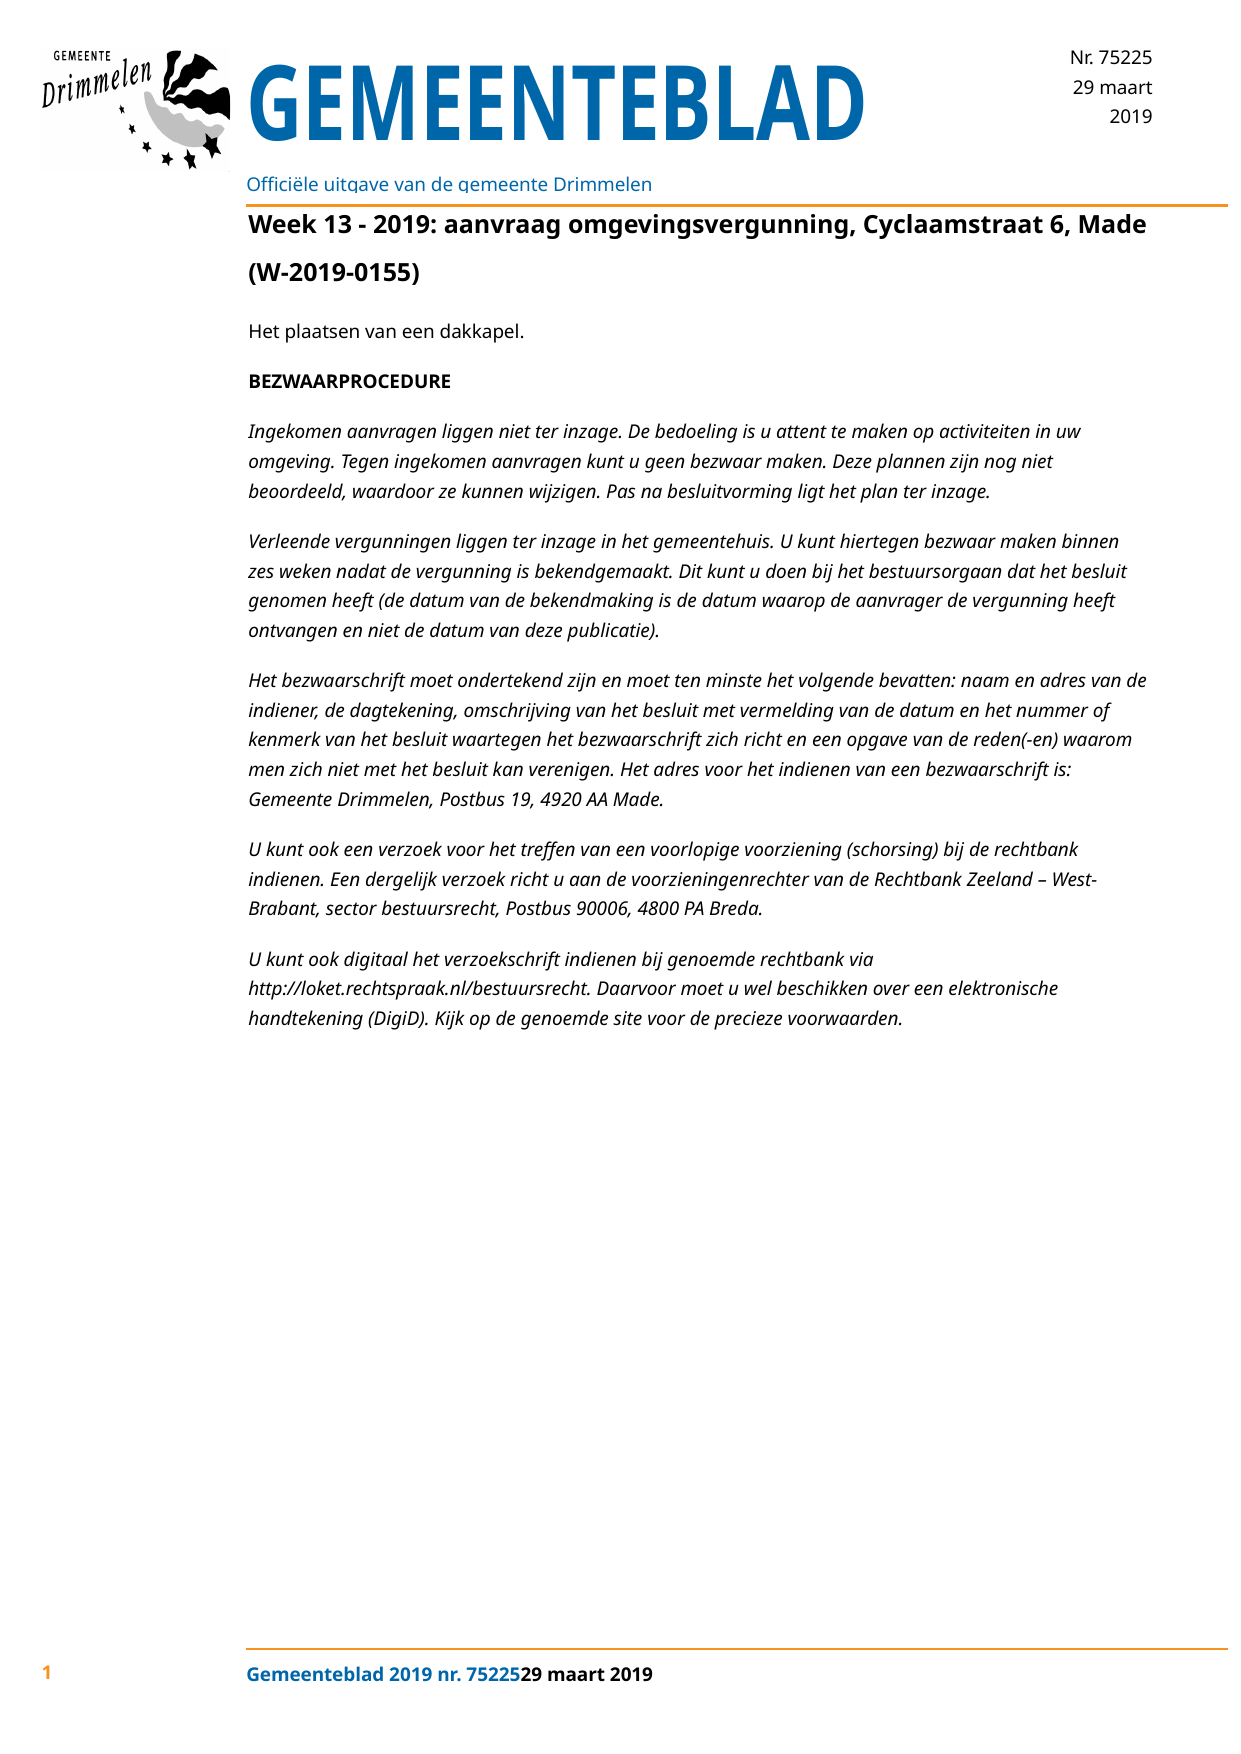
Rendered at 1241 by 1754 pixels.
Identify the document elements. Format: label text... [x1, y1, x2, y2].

text Ingekomen aanvragen liggen niet ter inzage. De bedoeling is u attent te maken op activiteiten in uw omgeving. Tegen ingekomen aanvragen kunt u geen bezwaar maken. Deze plannen zijn nog niet beoordeeld, waardoor ze kunnen wijzigen. Pas na besluitvorming ligt het plan ter inzage. [248, 419, 1152, 504]
text Week 13 - 2019: aanvraag omgevingsvergunning, Cyclaamstraat 6, Made (W-2019-0155) [248, 207, 1152, 288]
text U kunt ook een verzoek voor het treffen van een voorlopige voorziening (schorsing) bij de rechtbank indienen. Een dergelijk verzoek richt u aan de voorzieningenrechter van de Rechtbank Zeeland – West-Brabant, sector bestuursrecht, Postbus 90006, 4800 PA Breda. [248, 836, 1152, 921]
text Het bezwaarschrift moet ondertekend zijn en moet ten minste het volgende bevatten: naam en adres van de indiener, de dagtekening, omschrijving van het besluit met vermelding van de datum en het nummer of kenmerk van het besluit waartegen het bezwaarschrift zich richt en een opgave van de reden(-en) waarom men zich niet met het besluit kan verenigen. Het adres voor het indienen van een bezwaarschrift is: Gemeente Drimmelen, Postbus 19, 4920 AA Made. [248, 667, 1152, 812]
text Het plaatsen van een dakkapel. [248, 318, 1152, 344]
picture [41, 47, 231, 172]
text Verleende vergunningen liggen ter inzage in het gemeentehuis. U kunt hiertegen bezwaar maken binnen zes weken nadat de vergunning is bekendgemaakt. Dit kunt u doen bij het bestuursorgaan dat het besluit genomen heeft (de datum van de bekendmaking is de datum waarop de aanvrager de vergunning heeft ontvangen en niet de datum van deze publicatie). [248, 528, 1152, 643]
text BEZWAARPROCEDURE [248, 368, 1152, 394]
text U kunt ook digitaal het verzoekschrift indienen bij genoemde rechtbank via http://loket.rechtspraak.nl/bestuursrecht. Daarvoor moet u wel beschikken over een elektronische handtekening (DigiD). Kijk op de genoemde site voor de precieze voorwaarden. [248, 946, 1152, 1031]
